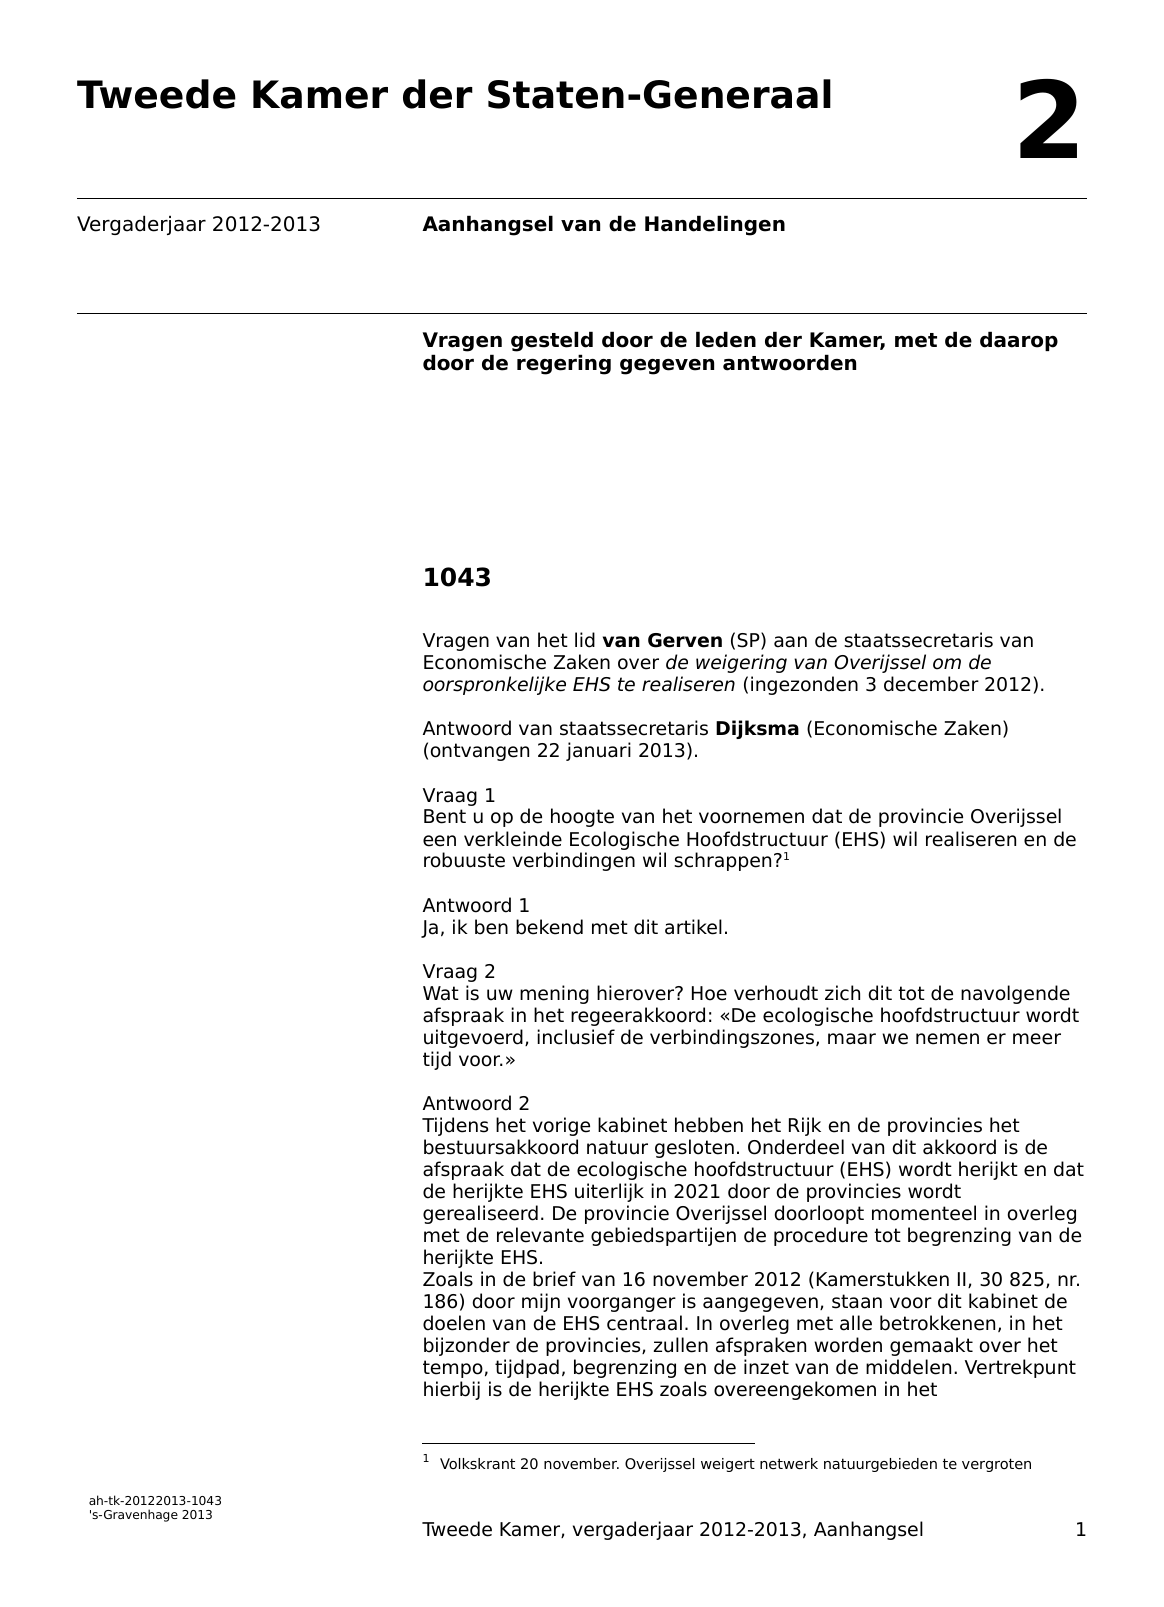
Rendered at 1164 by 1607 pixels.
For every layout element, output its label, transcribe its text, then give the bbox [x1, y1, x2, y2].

table_header 2 [886, 59, 1087, 198]
text 1043 [422, 563, 1087, 592]
text Ja, ik ben bekend met dit artikel. [422, 917, 1087, 938]
text ah-tk-20122013-1043 [88, 1494, 323, 1508]
table_cell Vergaderjaar 2012-2013 [77, 199, 422, 313]
text Antwoord van staatssecretaris Dijksma (Economische Zaken) (ontvangen 22 januari 2013). [422, 718, 1087, 762]
text Antwoord 2 [422, 1093, 1087, 1115]
text Vraag 2 [422, 961, 1087, 983]
text 's-Gravenhage 2013 [88, 1508, 323, 1522]
text Vragen van het lid van Gerven (SP) aan de staatssecretaris van Economische Zaken over de weigering van Overijssel om de oorspronkelijke EHS te realiseren (ingezonden 3 december 2012). [422, 630, 1087, 696]
table_cell Aanhangsel van de Handelingen [422, 199, 1087, 313]
text Bent u op de hoogte van het voornemen dat de provincie Overijssel een verkleinde Ecologische Hoofdstructuur (EHS) wil realiseren en de robuuste verbindingen wil schrappen? [422, 806, 1087, 872]
text Wat is uw mening hierover? Hoe verhoudt zich dit tot de navolgende afspraak in het regeerakkoord: «De ecologische hoofdstructuur wordt uitgevoerd, inclusief de verbindingszones, maar we nemen er meer tijd voor.» [422, 983, 1087, 1071]
table_cell Vragen gesteld door de leden der Kamer, met de daarop door de regering gegeven antwoorden [422, 314, 1087, 375]
text Zoals in de brief van 16 november 2012 (Kamerstukken II, 30 825, nr. 186) door mijn voorganger is aangegeven, staan voor dit kabinet de doelen van de EHS centraal. In overleg met alle betrokkenen, in het bijzonder de provincies, zullen afspraken worden gemaakt over het tempo, tijdpad, begrenzing en de inzet van de middelen. Vertrekpunt hierbij is de herijkte EHS zoals overeengekomen in het [422, 1269, 1087, 1401]
text Antwoord 1 [422, 894, 1087, 917]
table_header Tweede Kamer der Staten-Generaal [77, 59, 886, 198]
text Vraag 1 [422, 784, 1087, 806]
text Volkskrant 20 november. Overijssel weigert netwerk natuurgebieden te vergroten [422, 1452, 1087, 1474]
table_cell [77, 314, 422, 375]
text Tijdens het vorige kabinet hebben het Rijk en de provincies het bestuursakkoord natuur gesloten. Onderdeel van dit akkoord is de afspraak dat de ecologische hoofdstructuur (EHS) wordt herijkt en dat de herijkte EHS uiterlijk in 2021 door de provincies wordt gerealiseerd. De provincie Overijssel doorloopt momenteel in overleg met de relevante gebiedspartijen de procedure tot begrenzing van de herijkte EHS. [422, 1115, 1087, 1269]
